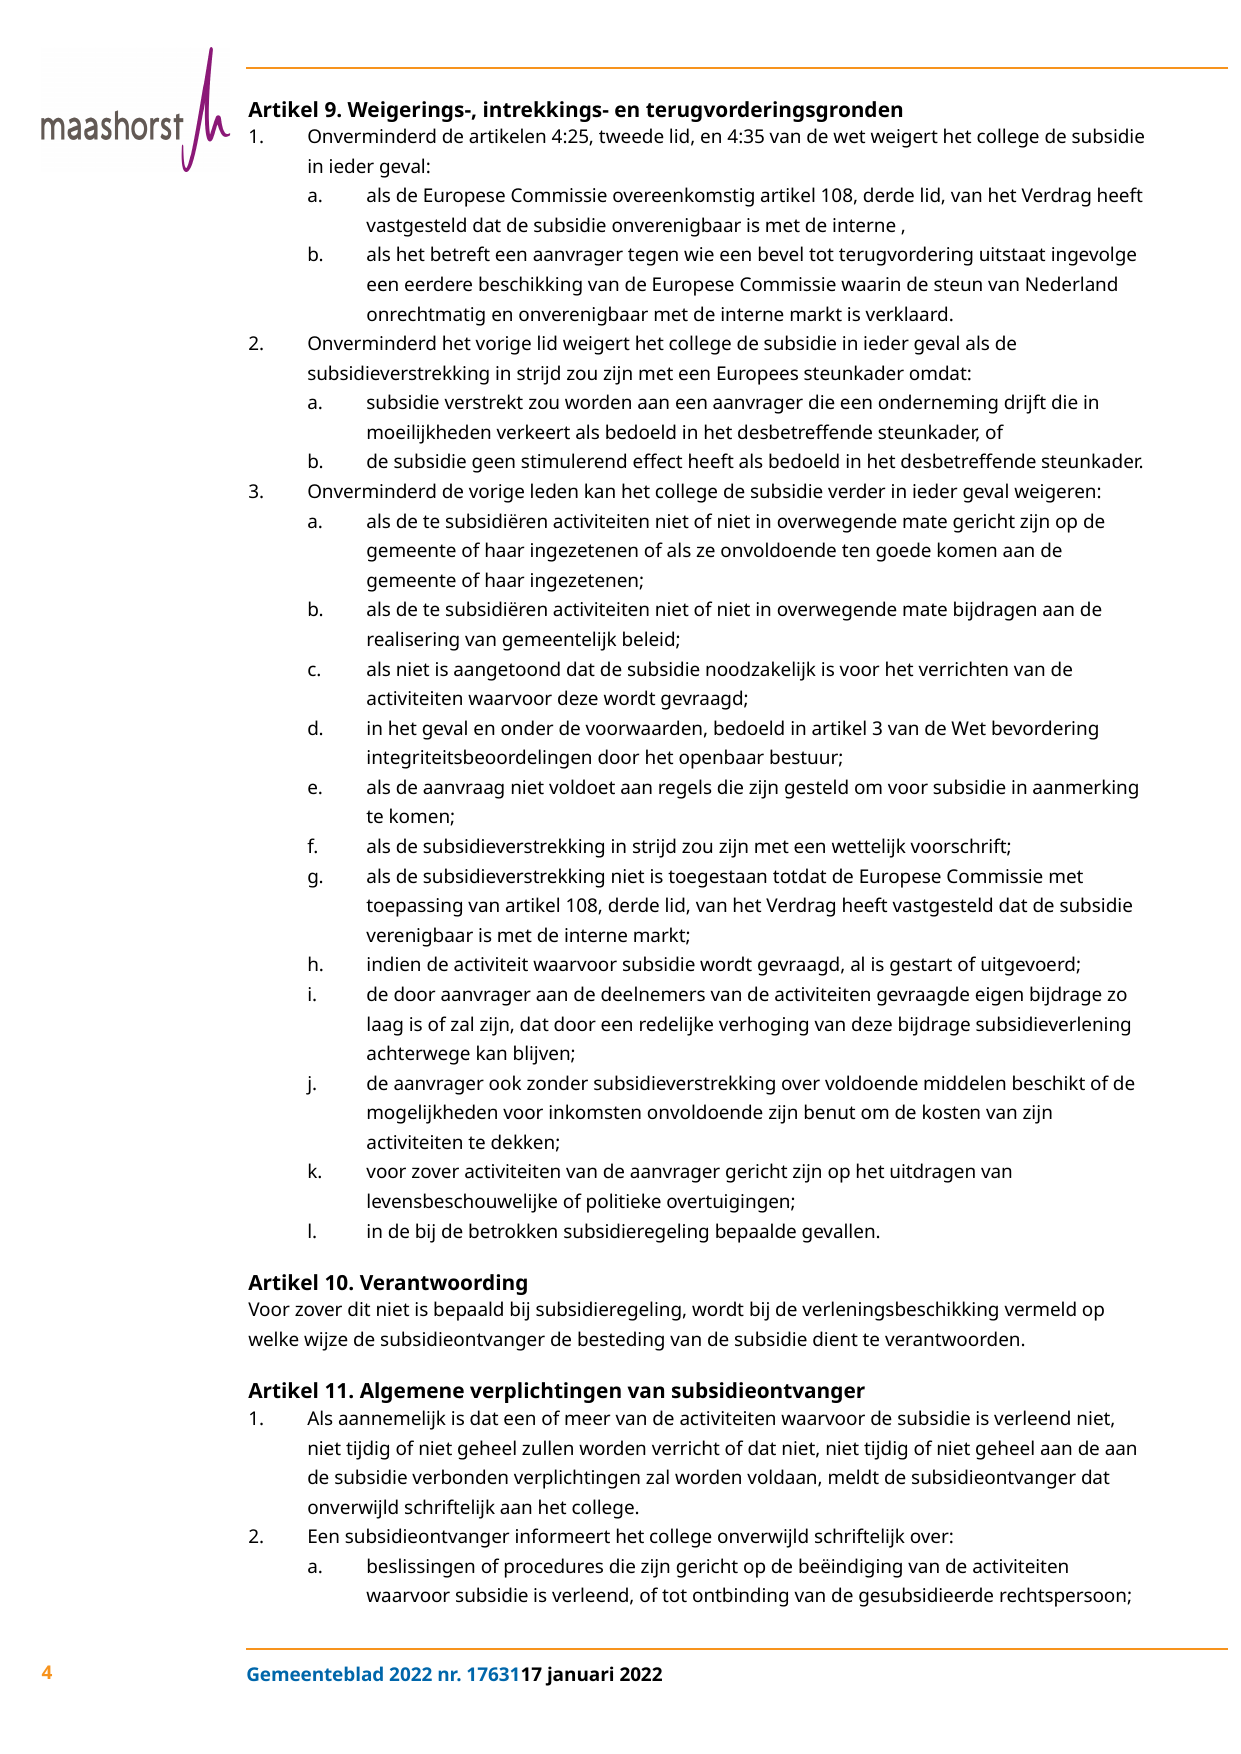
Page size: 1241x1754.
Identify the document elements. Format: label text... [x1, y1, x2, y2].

list als de subsidieverstrekking niet is toegestaan totdat de Europese Commissie met toepassing van artikel 108, derde lid, van het Verdrag heeft vastgesteld dat de subsidie verenigbaar is met de interne markt; [307, 863, 1152, 948]
list als niet is aangetoond dat de subsidie noodzakelijk is voor het verrichten van de activiteiten waarvoor deze wordt gevraagd; [307, 656, 1152, 711]
list voor zover activiteiten van de aanvrager gericht zijn op het uitdragen van levensbeschouwelijke of politieke overtuigingen; [307, 1159, 1152, 1214]
list Als aannemelijk is dat een of meer van de activiteiten waarvoor de subsidie is verleend niet, niet tijdig of niet geheel zullen worden verricht of dat niet, niet tijdig of niet geheel aan de aan de subsidie verbonden verplichtingen zal worden voldaan, meldt de subsidieontvanger dat onverwijld schriftelijk aan het college. [248, 1405, 1152, 1519]
list als de te subsidiëren activiteiten niet of niet in overwegende mate gericht zijn op de gemeente of haar ingezetenen of als ze onvoldoende ten goede komen aan de gemeente of haar ingezetenen; [307, 508, 1152, 593]
list Onverminderd het vorige lid weigert het college de subsidie in ieder geval als de subsidieverstrekking in strijd zou zijn met een Europees steunkader omdat: [248, 330, 1152, 386]
list Een subsidieontvanger informeert het college onverwijld schriftelijk over: [248, 1523, 1152, 1549]
text Voor zover dit niet is bepaald bij subsidieregeling, wordt bij de verleningsbeschikking vermeld op welke wijze de subsidieontvanger de besteding van de subsidie dient te verantwoorden. [248, 1297, 1152, 1352]
text Artikel 11. Algemene verplichtingen van subsidieontvanger [248, 1377, 1152, 1405]
list als de subsidieverstrekking in strijd zou zijn met een wettelijk voorschrift; [307, 833, 1152, 859]
list de door aanvrager aan de deelnemers van de activiteiten gevraagde eigen bijdrage zo laag is of zal zijn, dat door een redelijke verhoging van deze bijdrage subsidieverlening achterwege kan blijven; [307, 981, 1152, 1066]
picture [41, 47, 231, 172]
text Artikel 10. Verantwoording [248, 1268, 1152, 1297]
list de aanvrager ook zonder subsidieverstrekking over voldoende middelen beschikt of de mogelijkheden voor inkomsten onvoldoende zijn benut om de kosten van zijn activiteiten te dekken; [307, 1070, 1152, 1155]
list in het geval en onder de voorwaarden, bedoeld in artikel 3 van de Wet bevordering integriteitsbeoordelingen door het openbaar bestuur; [307, 715, 1152, 770]
list als de te subsidiëren activiteiten niet of niet in overwegende mate bijdragen aan de realisering van gemeentelijk beleid; [307, 597, 1152, 652]
list in de bij de betrokken subsidieregeling bepaalde gevallen. [307, 1218, 1152, 1243]
list Onverminderd de artikelen 4:25, tweede lid, en 4:35 van de wet weigert het college de subsidie in ieder geval: [248, 123, 1152, 178]
list als de aanvraag niet voldoet aan regels die zijn gesteld om voor subsidie in aanmerking te komen; [307, 774, 1152, 829]
list als de Europese Commissie overeenkomstig artikel 108, derde lid, van het Verdrag heeft vastgesteld dat de subsidie onverenigbaar is met de interne , [307, 182, 1152, 238]
list Onverminderd de vorige leden kan het college de subsidie verder in ieder geval weigeren: [248, 478, 1152, 504]
list indien de activiteit waarvoor subsidie wordt gevraagd, al is gestart of uitgevoerd; [307, 952, 1152, 977]
text Artikel 9. Weigerings-, intrekkings- en terugvorderingsgronden [248, 95, 1152, 123]
list als het betreft een aanvrager tegen wie een bevel tot terugvordering uitstaat ingevolge een eerdere beschikking van de Europese Commissie waarin de steun van Nederland onrechtmatig en onverenigbaar met de interne markt is verklaard. [307, 242, 1152, 326]
list subsidie verstrekt zou worden aan een aanvrager die een onderneming drijft die in moeilijkheden verkeert als bedoeld in het desbetreffende steunkader, of [307, 389, 1152, 445]
list beslissingen of procedures die zijn gericht op de beëindiging van de activiteiten waarvoor subsidie is verleend, of tot ontbinding van de gesubsidieerde rechtspersoon; [307, 1553, 1152, 1608]
list de subsidie geen stimulerend effect heeft als bedoeld in het desbetreffende steunkader. [307, 449, 1152, 474]
